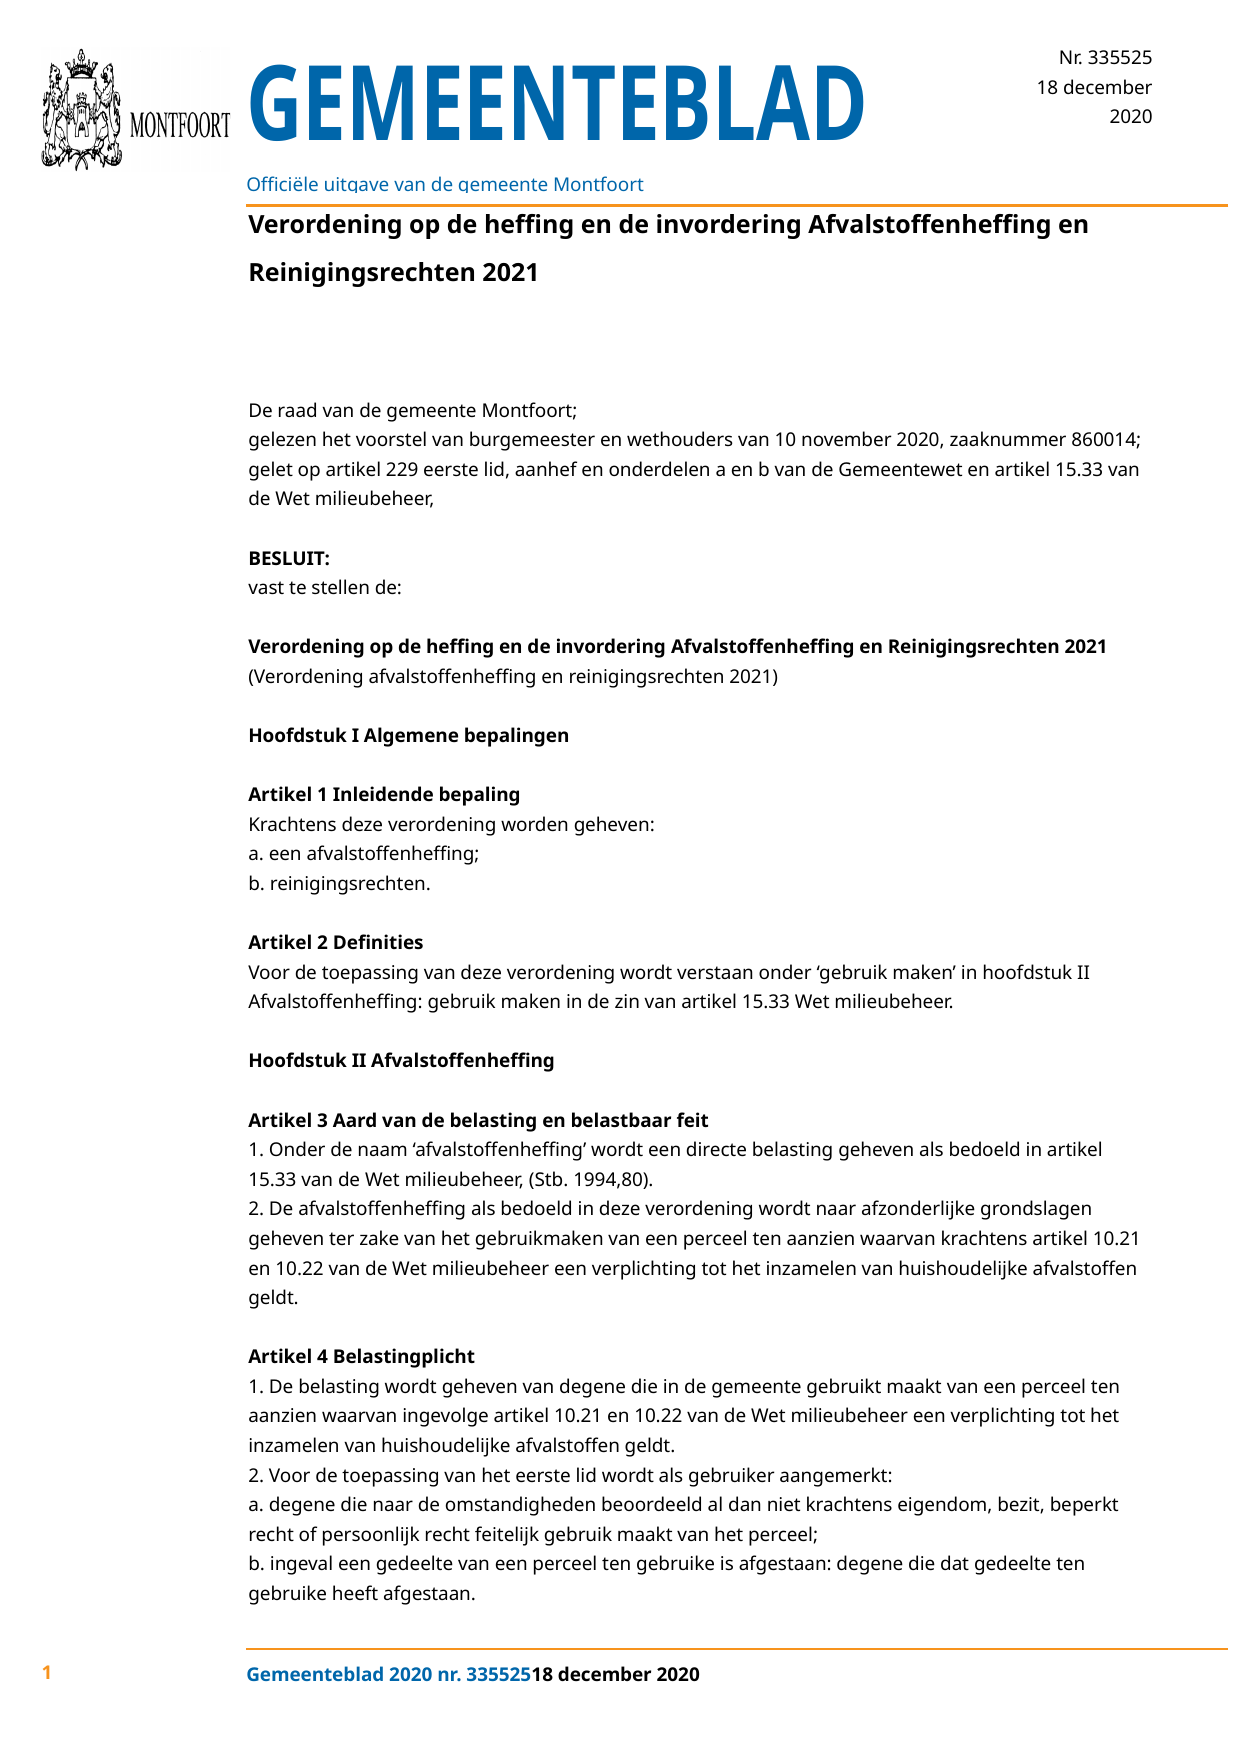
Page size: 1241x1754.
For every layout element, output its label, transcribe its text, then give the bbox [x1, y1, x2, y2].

text Hoofdstuk I Algemene bepalingen [248, 722, 1152, 748]
text Artikel 4 Belastingplicht [248, 1343, 1152, 1369]
picture [41, 47, 231, 172]
text Verordening op de heffing en de invordering Afvalstoffenheffing en Reinigingsrechten 2021 [248, 207, 1152, 288]
text De raad van de gemeente Montfoort; [248, 397, 1152, 422]
text gelet op artikel 229 eerste lid, aanhef en onderdelen a en b van de Gemeentewet en artikel 15.33 van de Wet milieubeheer, [248, 456, 1152, 511]
text 1. De belasting wordt geheven van degene die in de gemeente gebruikt maakt van een perceel ten aanzien waarvan ingevolge artikel 10.21 en 10.22 van de Wet milieubeheer een verplichting tot het inzamelen van huishoudelijke afvalstoffen geldt. [248, 1373, 1152, 1458]
text Artikel 1 Inleidende bepaling [248, 781, 1152, 807]
text a. een afvalstoffenheffing; [248, 841, 1152, 866]
text vast te stellen de: [248, 574, 1152, 600]
text b. reinigingsrechten. [248, 870, 1152, 896]
text Krachtens deze verordening worden geheven: [248, 811, 1152, 837]
text a. degene die naar de omstandigheden beoordeeld al dan niet krachtens eigendom, bezit, beperkt recht of persoonlijk recht feitelijk gebruik maakt van het perceel; [248, 1491, 1152, 1547]
text (Verordening afvalstoffenheffing en reinigingsrechten 2021) [248, 663, 1152, 689]
text 2. De afvalstoffenheffing als bedoeld in deze verordening wordt naar afzonderlijke grondslagen geheven ter zake van het gebruikmaken van een perceel ten aanzien waarvan krachtens artikel 10.21 en 10.22 van de Wet milieubeheer een verplichting tot het inzamelen van huishoudelijke afvalstoffen geldt. [248, 1196, 1152, 1310]
text 1. Onder de naam ‘afvalstoffenheffing’ wordt een directe belasting geheven als bedoeld in artikel 15.33 van de Wet milieubeheer, (Stb. 1994,80). [248, 1136, 1152, 1192]
text Artikel 2 Definities [248, 929, 1152, 955]
text Hoofdstuk II Afvalstoffenheffing [248, 1048, 1152, 1073]
text b. ingeval een gedeelte van een perceel ten gebruike is afgestaan: degene die dat gedeelte ten gebruike heeft afgestaan. [248, 1551, 1152, 1606]
text Verordening op de heffing en de invordering Afvalstoffenheffing en Reinigingsrechten 2021 [248, 633, 1152, 659]
text gelezen het voorstel van burgemeester en wethouders van 10 november 2020, zaaknummer 860014; [248, 426, 1152, 452]
text 2. Voor de toepassing van het eerste lid wordt als gebruiker aangemerkt: [248, 1462, 1152, 1487]
text BESLUIT: [248, 545, 1152, 570]
text Voor de toepassing van deze verordening wordt verstaan onder ‘gebruik maken’ in hoofdstuk II Afvalstoffenheffing: gebruik maken in de zin van artikel 15.33 Wet milieubeheer. [248, 959, 1152, 1014]
text Artikel 3 Aard van de belasting en belastbaar feit [248, 1107, 1152, 1132]
